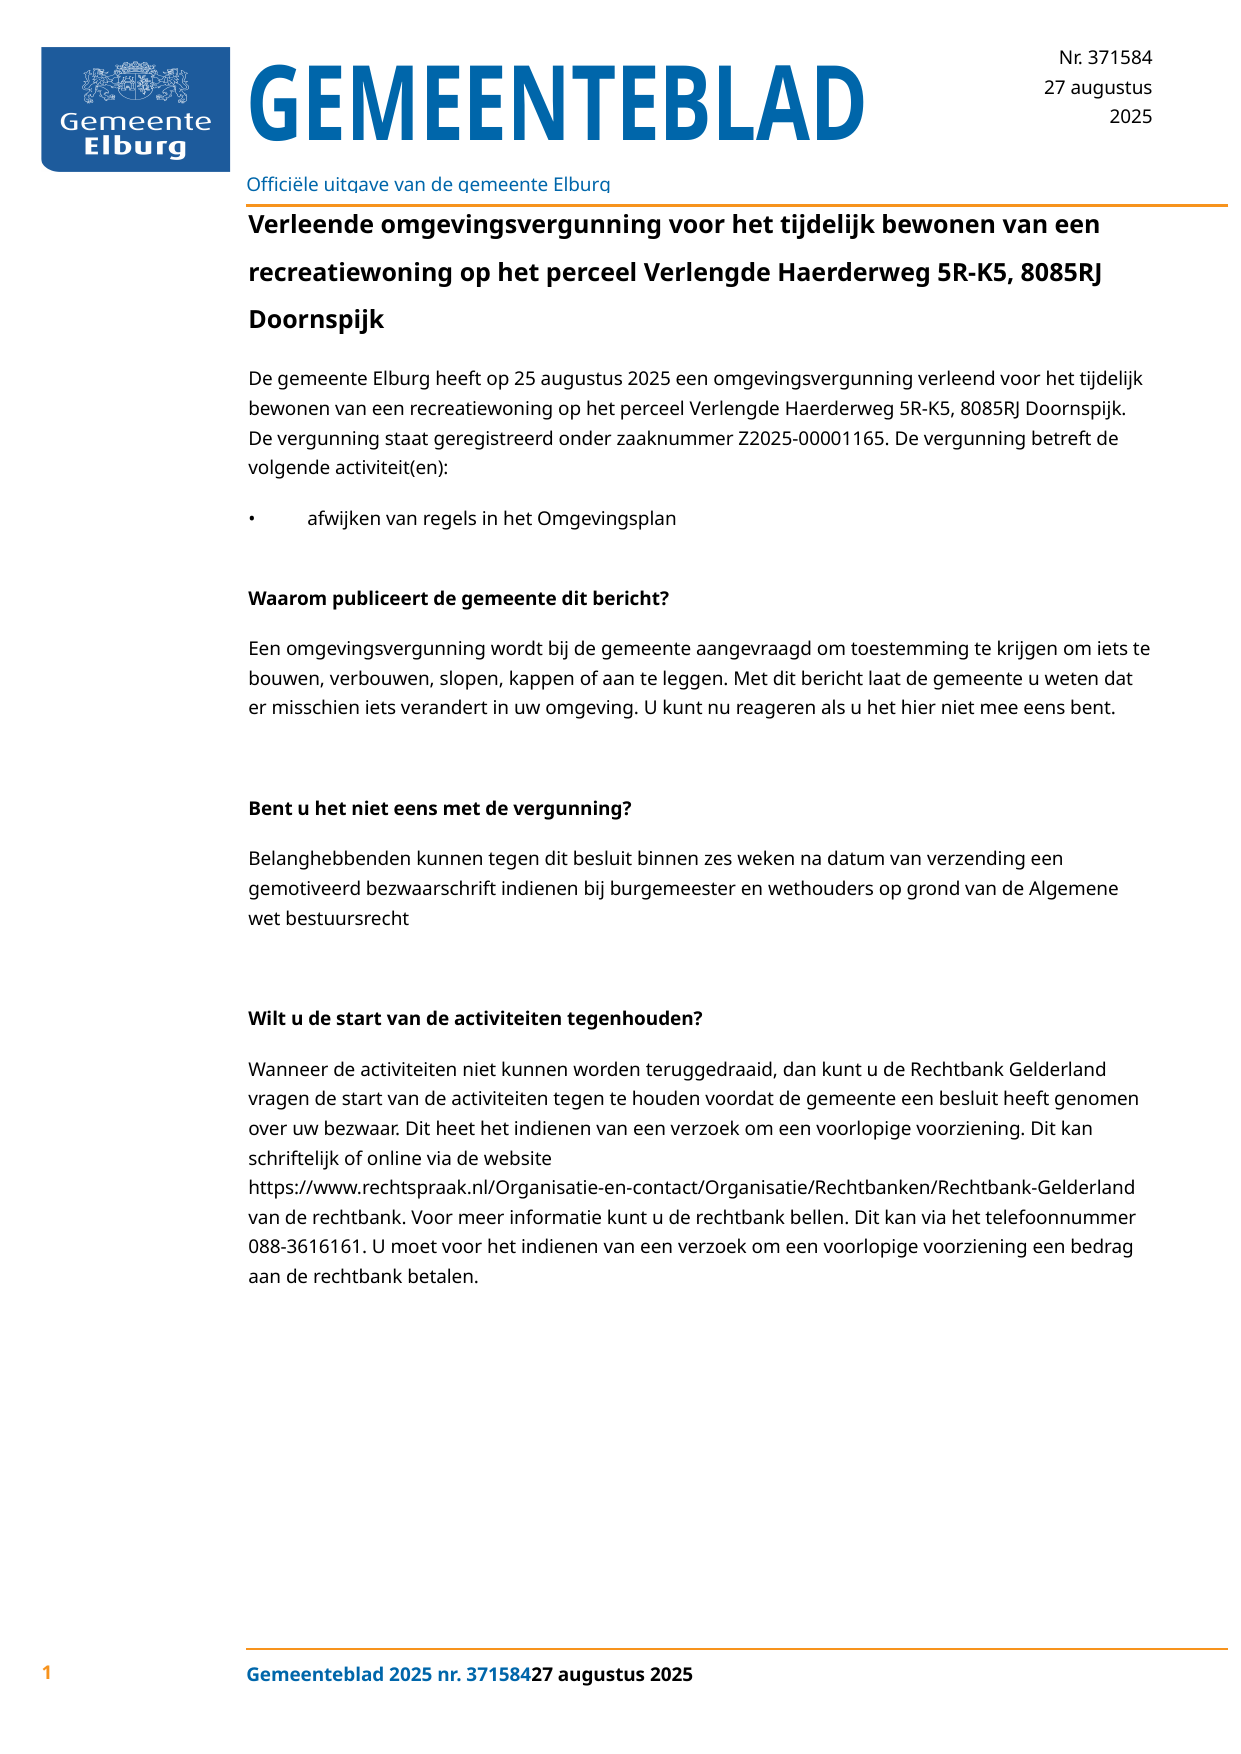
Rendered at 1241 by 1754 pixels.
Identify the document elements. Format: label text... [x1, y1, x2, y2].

text Belanghebbenden kunnen tegen dit besluit binnen zes weken na datum van verzending een gemotiveerd bezwaarschrift indienen bij burgemeester en wethouders op grond van de Algemene wet bestuursrecht [248, 846, 1152, 930]
text Verleende omgevingsvergunning voor het tijdelijk bewonen van een recreatiewoning op het perceel Verlengde Haerderweg 5R-K5, 8085RJ Doornspijk [248, 207, 1152, 336]
text Wilt u de start van de activiteiten tegenhouden? [248, 1006, 1152, 1031]
list afwijken van regels in het Omgevingsplan [248, 505, 1152, 530]
picture [41, 47, 231, 172]
text Wanneer de activiteiten niet kunnen worden teruggedraaid, dan kunt u de Rechtbank Gelderland vragen de start van de activiteiten tegen te houden voordat de gemeente een besluit heeft genomen over uw bezwaar. Dit heet het indienen van een verzoek om een voorlopige voorziening. Dit kan schriftelijk of online via de website https://www.rechtspraak.nl/Organisatie-en-contact/Organisatie/Rechtbanken/Rechtbank-Gelderland van de rechtbank. Voor meer informatie kunt u de rechtbank bellen. Dit kan via het telefoonnummer 088-3616161. U moet voor het indienen van een verzoek om een voorlopige voorziening een bedrag aan de rechtbank betalen. [248, 1056, 1152, 1289]
text Een omgevingsvergunning wordt bij de gemeente aangevraagd om toestemming te krijgen om iets te bouwen, verbouwen, slopen, kappen of aan te leggen. Met dit bericht laat de gemeente u weten dat er misschien iets verandert in uw omgeving. U kunt nu reageren als u het hier niet mee eens bent. [248, 635, 1152, 720]
text De gemeente Elburg heeft op 25 augustus 2025 een omgevingsvergunning verleend voor het tijdelijk bewonen van een recreatiewoning op het perceel Verlengde Haerderweg 5R-K5, 8085RJ Doornspijk. De vergunning staat geregistreerd onder zaaknummer Z2025-00001165. De vergunning betreft de volgende activiteit(en): [248, 366, 1152, 480]
text Waarom publiceert de gemeente dit bericht? [248, 585, 1152, 610]
text Bent u het niet eens met de vergunning? [248, 795, 1152, 821]
